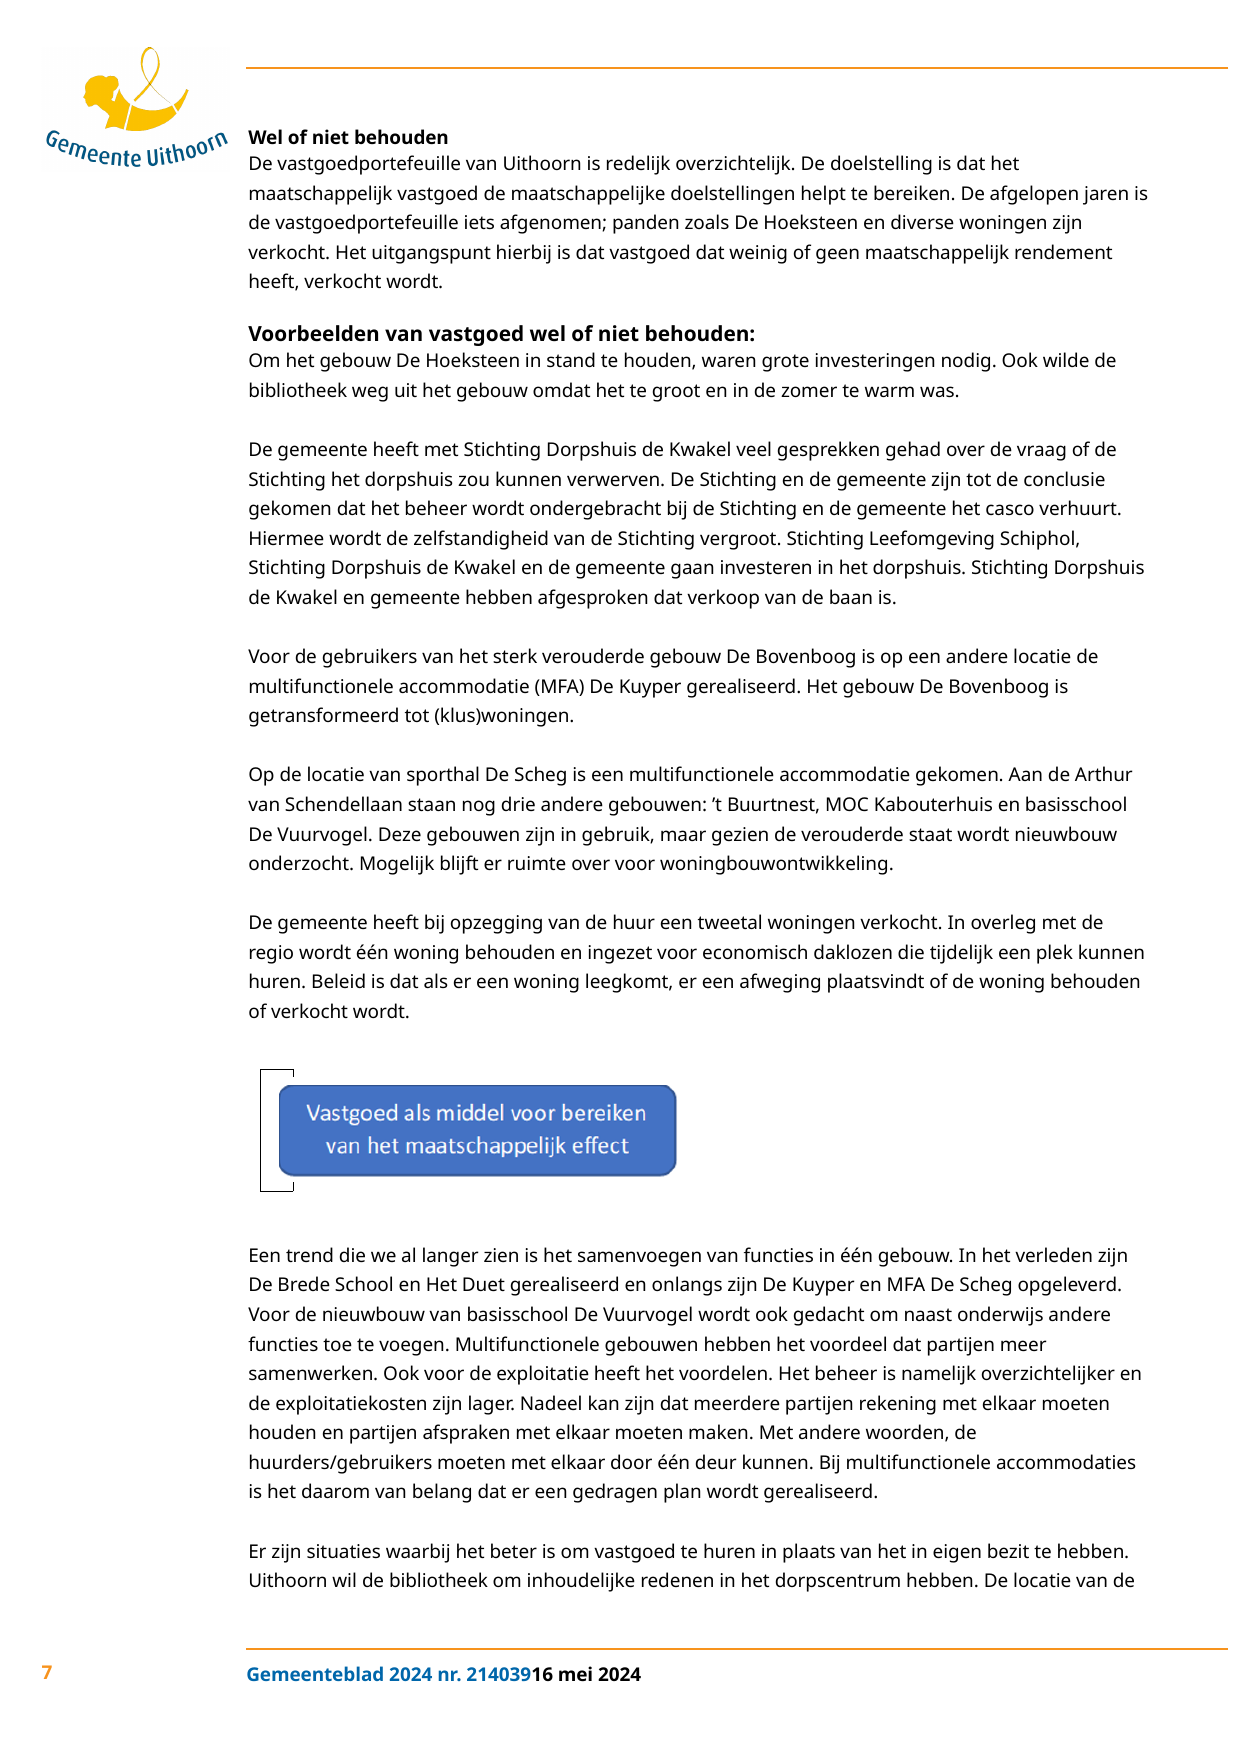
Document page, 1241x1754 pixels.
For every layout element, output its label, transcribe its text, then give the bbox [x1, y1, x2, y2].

picture [41, 47, 231, 172]
picture [268, 1077, 682, 1182]
text Voorbeelden van vastgoed wel of niet behouden: [248, 319, 1152, 347]
text De vastgoedportefeuille van Uithoorn is redelijk overzichtelijk. De doelstelling is dat het maatschappelijk vastgoed de maatschappelijke doelstellingen helpt te bereiken. De afgelopen jaren is de vastgoedportefeuille iets afgenomen; panden zoals De Hoeksteen en diverse woningen zijn verkocht. Het uitgangspunt hierbij is dat vastgoed dat weinig of geen maatschappelijk rendement heeft, verkocht wordt. [248, 150, 1152, 294]
text Een trend die we al langer zien is het samenvoegen van functies in één gebouw. In het verleden zijn De Brede School en Het Duet gerealiseerd en onlangs zijn De Kuyper en MFA De Scheg opgeleverd. Voor de nieuwbouw van basisschool De Vuurvogel wordt ook gedacht om naast onderwijs andere functies toe te voegen. Multifunctionele gebouwen hebben het voordeel dat partijen meer samenwerken. Ook voor de exploitatie heeft het voordelen. Het beheer is namelijk overzichtelijker en de exploitatiekosten zijn lager. Nadeel kan zijn dat meerdere partijen rekening met elkaar moeten houden en partijen afspraken met elkaar moeten maken. Met andere woorden, de huurders/gebruikers moeten met elkaar door één deur kunnen. Bij multifunctionele accommodaties is het daarom van belang dat er een gedragen plan wordt gerealiseerd. [248, 1242, 1152, 1504]
text Er zijn situaties waarbij het beter is om vastgoed te huren in plaats van het in eigen bezit te hebben. Uithoorn wil de bibliotheek om inhoudelijke redenen in het dorpscentrum hebben. De locatie van de [248, 1538, 1152, 1593]
table_header Om het gebouw De Hoeksteen in stand te houden, waren grote investeringen nodig. Ook wilde de bibliotheek weg uit het gebouw omdat het te groot en in de zomer te warm was. De gemeente heeft met Stichting Dorpshuis de Kwakel veel gesprekken gehad over de vraag of de Stichting het dorpshuis zou kunnen verwerven. De Stichting en de gemeente zijn tot de conclusie gekomen dat het beheer wordt ondergebracht bij de Stichting en de gemeente het casco verhuurt. Hiermee wordt de zelfstandigheid van de Stichting vergroot. Stichting Leefomgeving Schiphol, Stichting Dorpshuis de Kwakel en de gemeente gaan investeren in het dorpshuis. Stichting Dorpshuis de Kwakel en gemeente hebben afgesproken dat verkoop van de baan is. Voor de gebruikers van het sterk verouderde gebouw De Bovenboog is op een andere locatie de multifunctionele accommodatie (MFA) De Kuyper gerealiseerd. Het gebouw De Bovenboog is getransformeerd tot (klus)woningen. Op de locatie van sporthal De Scheg is een multifunctionele accommodatie gekomen. Aan de Arthur van Schendellaan staan nog drie andere gebouwen: ’t Buurtnest, MOC Kabouterhuis en basisschool De Vuurvogel. Deze gebouwen zijn in gebruik, maar gezien de verouderde staat wordt nieuwbouw onderzocht. Mogelijk blijft er ruimte over voor woningbouwontwikkeling. De gemeente heeft bij opzegging van de huur een tweetal woningen verkocht. In overleg met de regio wordt één woning behouden en ingezet voor economisch daklozen die tijdelijk een plek kunnen huren. Beleid is dat als er een woning leegkomt, er een afweging plaatsvindt of de woning behouden of verkocht wordt. [248, 348, 1152, 1024]
text Wel of niet behouden [248, 124, 1152, 150]
